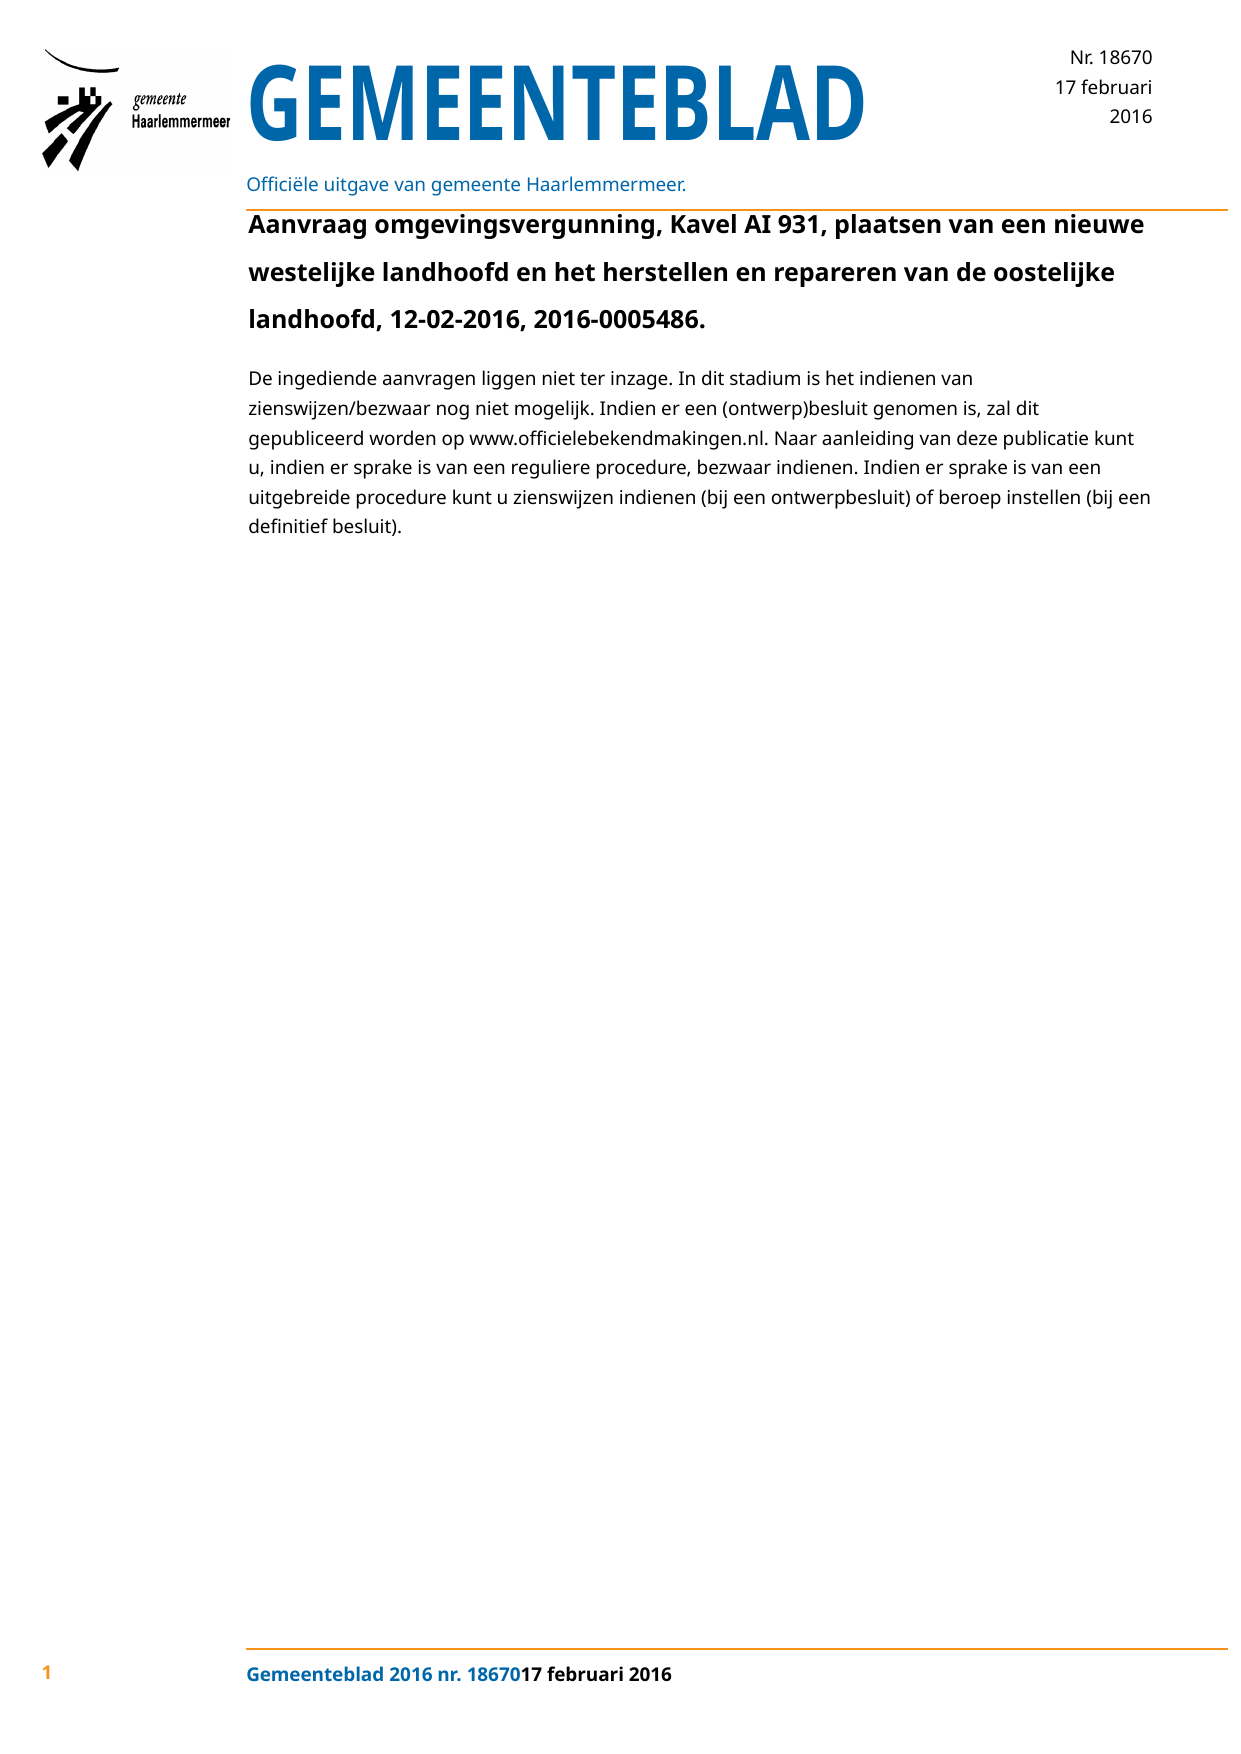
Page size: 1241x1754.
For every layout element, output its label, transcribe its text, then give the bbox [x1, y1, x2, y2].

text De ingediende aanvragen liggen niet ter inzage. In dit stadium is het indienen van zienswijzen/bezwaar nog niet mogelijk. Indien er een (ontwerp)besluit genomen is, zal dit gepubliceerd worden op www.officielebekendmakingen.nl. Naar aanleiding van deze publicatie kunt u, indien er sprake is van een reguliere procedure, bezwaar indienen. Indien er sprake is van een uitgebreide procedure kunt u zienswijzen indienen (bij een ontwerpbesluit) of beroep instellen (bij een definitief besluit). [248, 366, 1152, 539]
picture [41, 47, 231, 172]
text Aanvraag omgevingsvergunning, Kavel AI 931, plaatsen van een nieuwe westelijke landhoofd en het herstellen en repareren van de oostelijke landhoofd, 12-02-2016, 2016-0005486. [248, 211, 1152, 336]
